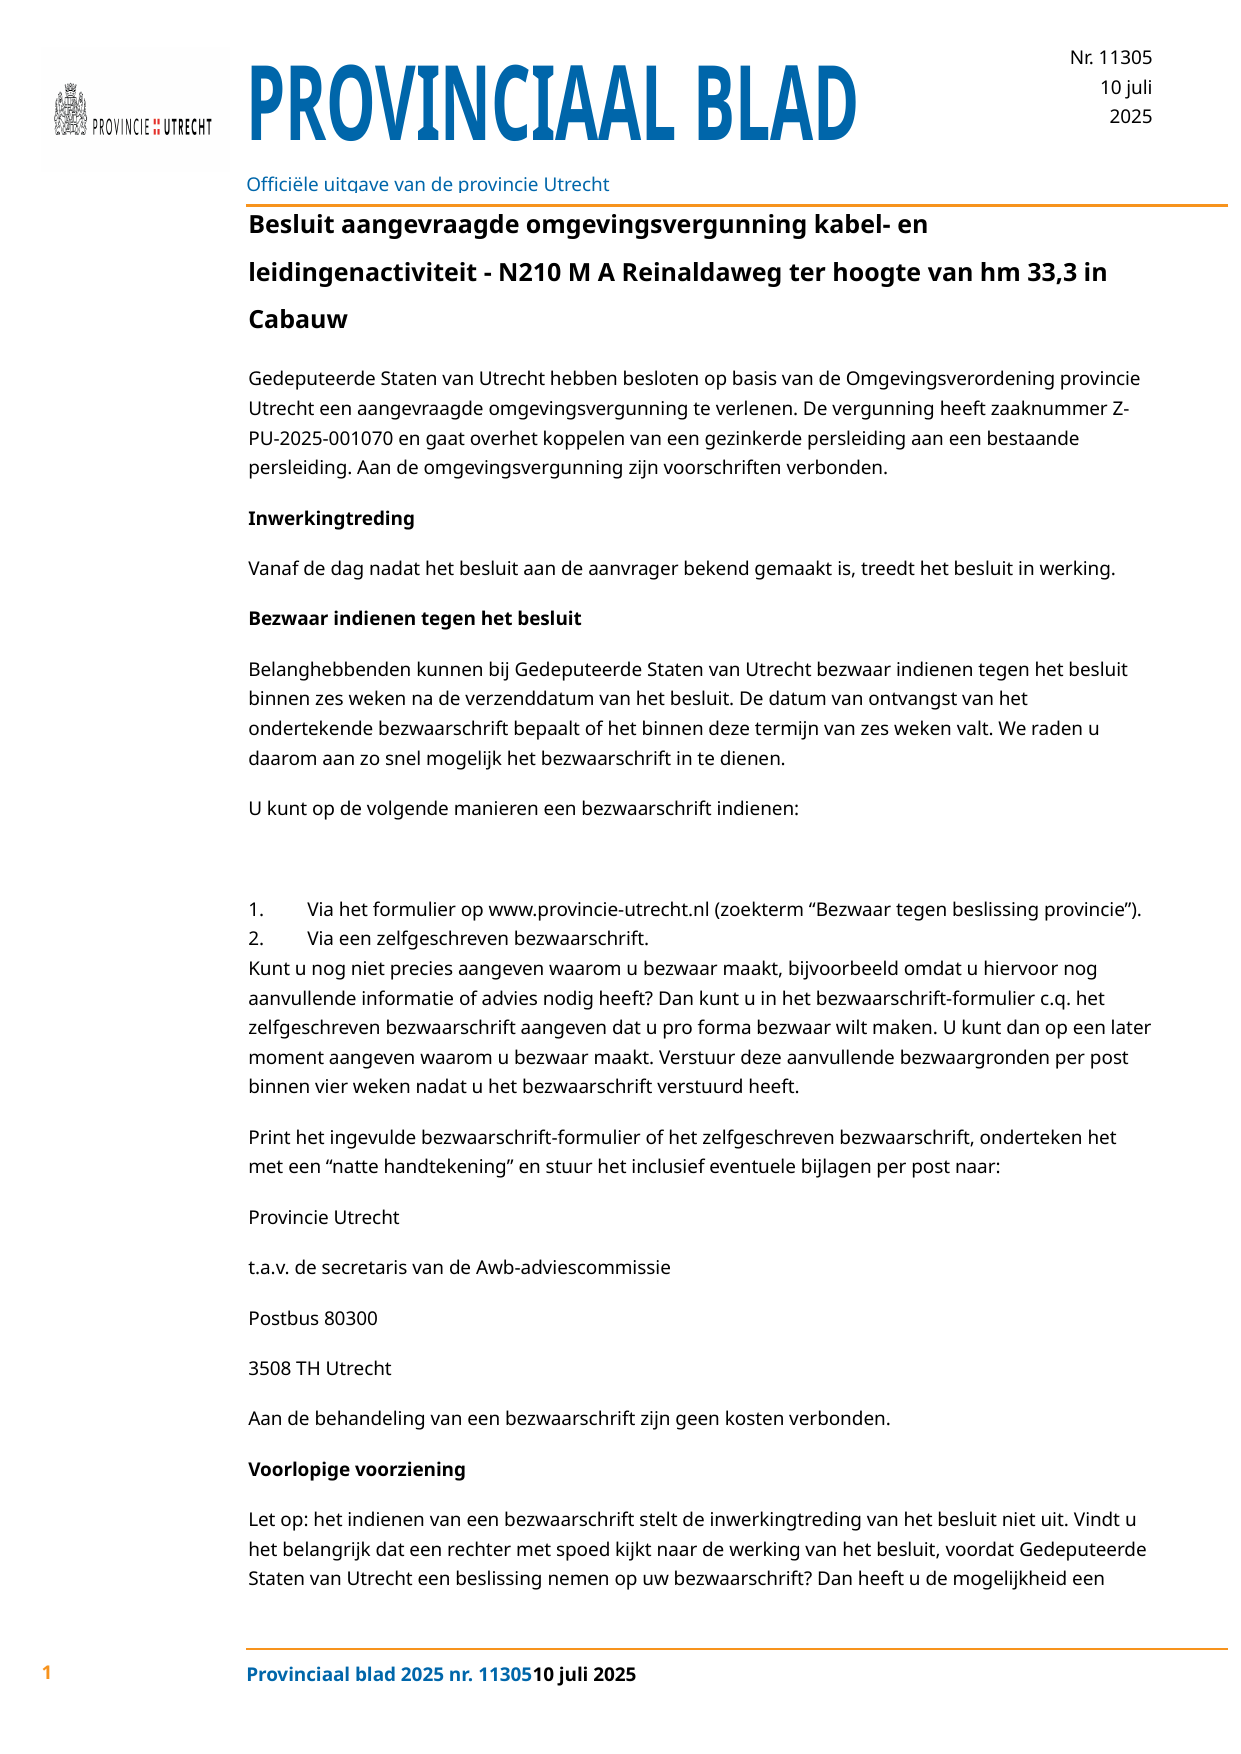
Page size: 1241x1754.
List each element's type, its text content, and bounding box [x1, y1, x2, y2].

text Voorlopige voorziening [248, 1456, 1152, 1482]
text Provincie Utrecht [248, 1204, 1152, 1229]
text Belanghebbenden kunnen bij Gedeputeerde Staten van Utrecht bezwaar indienen tegen het besluit binnen zes weken na de verzenddatum van het besluit. De datum van ontvangst van het ondertekende bezwaarschrift bepaalt of het binnen deze termijn van zes weken valt. We raden u daarom aan zo snel mogelijk het bezwaarschrift in te dienen. [248, 656, 1152, 770]
list Via het formulier op www.provincie-utrecht.nl (zoekterm “Bezwaar tegen beslissing provincie”). [248, 896, 1152, 922]
text 3508 TH Utrecht [248, 1355, 1152, 1381]
text Besluit aangevraagde omgevingsvergunning kabel- en leidingenactiviteit - N210 M A Reinaldaweg ter hoogte van hm 33,3 in Cabauw [248, 207, 1152, 336]
text Kunt u nog niet precies aangeven waarom u bezwaar maakt, bijvoorbeeld omdat u hiervoor nog aanvullende informatie of advies nodig heeft? Dan kunt u in het bezwaarschrift-formulier c.q. het zelfgeschreven bezwaarschrift aangeven dat u pro forma bezwaar wilt maken. U kunt dan op een later moment aangeven waarom u bezwaar maakt. Verstuur deze aanvullende bezwaargronden per post binnen vier weken nadat u het bezwaarschrift verstuurd heeft. [248, 955, 1152, 1099]
picture [41, 47, 231, 172]
text Vanaf de dag nadat het besluit aan de aanvrager bekend gemaakt is, treedt het besluit in werking. [248, 555, 1152, 581]
text U kunt op de volgende manieren een bezwaarschrift indienen: [248, 795, 1152, 821]
text Postbus 80300 [248, 1305, 1152, 1330]
text Print het ingevulde bezwaarschrift-formulier of het zelfgeschreven bezwaarschrift, onderteken het met een “natte handtekening” en stuur het inclusief eventuele bijlagen per post naar: [248, 1124, 1152, 1179]
text Let op: het indienen van een bezwaarschrift stelt de inwerkingtreding van het besluit niet uit. Vindt u het belangrijk dat een rechter met spoed kijkt naar de werking van het besluit, voordat Gedeputeerde Staten van Utrecht een beslissing nemen op uw bezwaarschrift? Dan heeft u de mogelijkheid een [248, 1506, 1152, 1591]
text Bezwaar indienen tegen het besluit [248, 606, 1152, 631]
text Inwerkingtreding [248, 505, 1152, 530]
text t.a.v. de secretaris van de Awb-adviescommissie [248, 1254, 1152, 1280]
list Via een zelfgeschreven bezwaarschrift. [248, 926, 1152, 951]
text Aan de behandeling van een bezwaarschrift zijn geen kosten verbonden. [248, 1406, 1152, 1431]
text Gedeputeerde Staten van Utrecht hebben besloten op basis van de Omgevingsverordening provincie Utrecht een aangevraagde omgevingsvergunning te verlenen. De vergunning heeft zaaknummer Z-PU-2025-001070 en gaat overhet koppelen van een gezinkerde persleiding aan een bestaande persleiding. Aan de omgevingsvergunning zijn voorschriften verbonden. [248, 366, 1152, 480]
